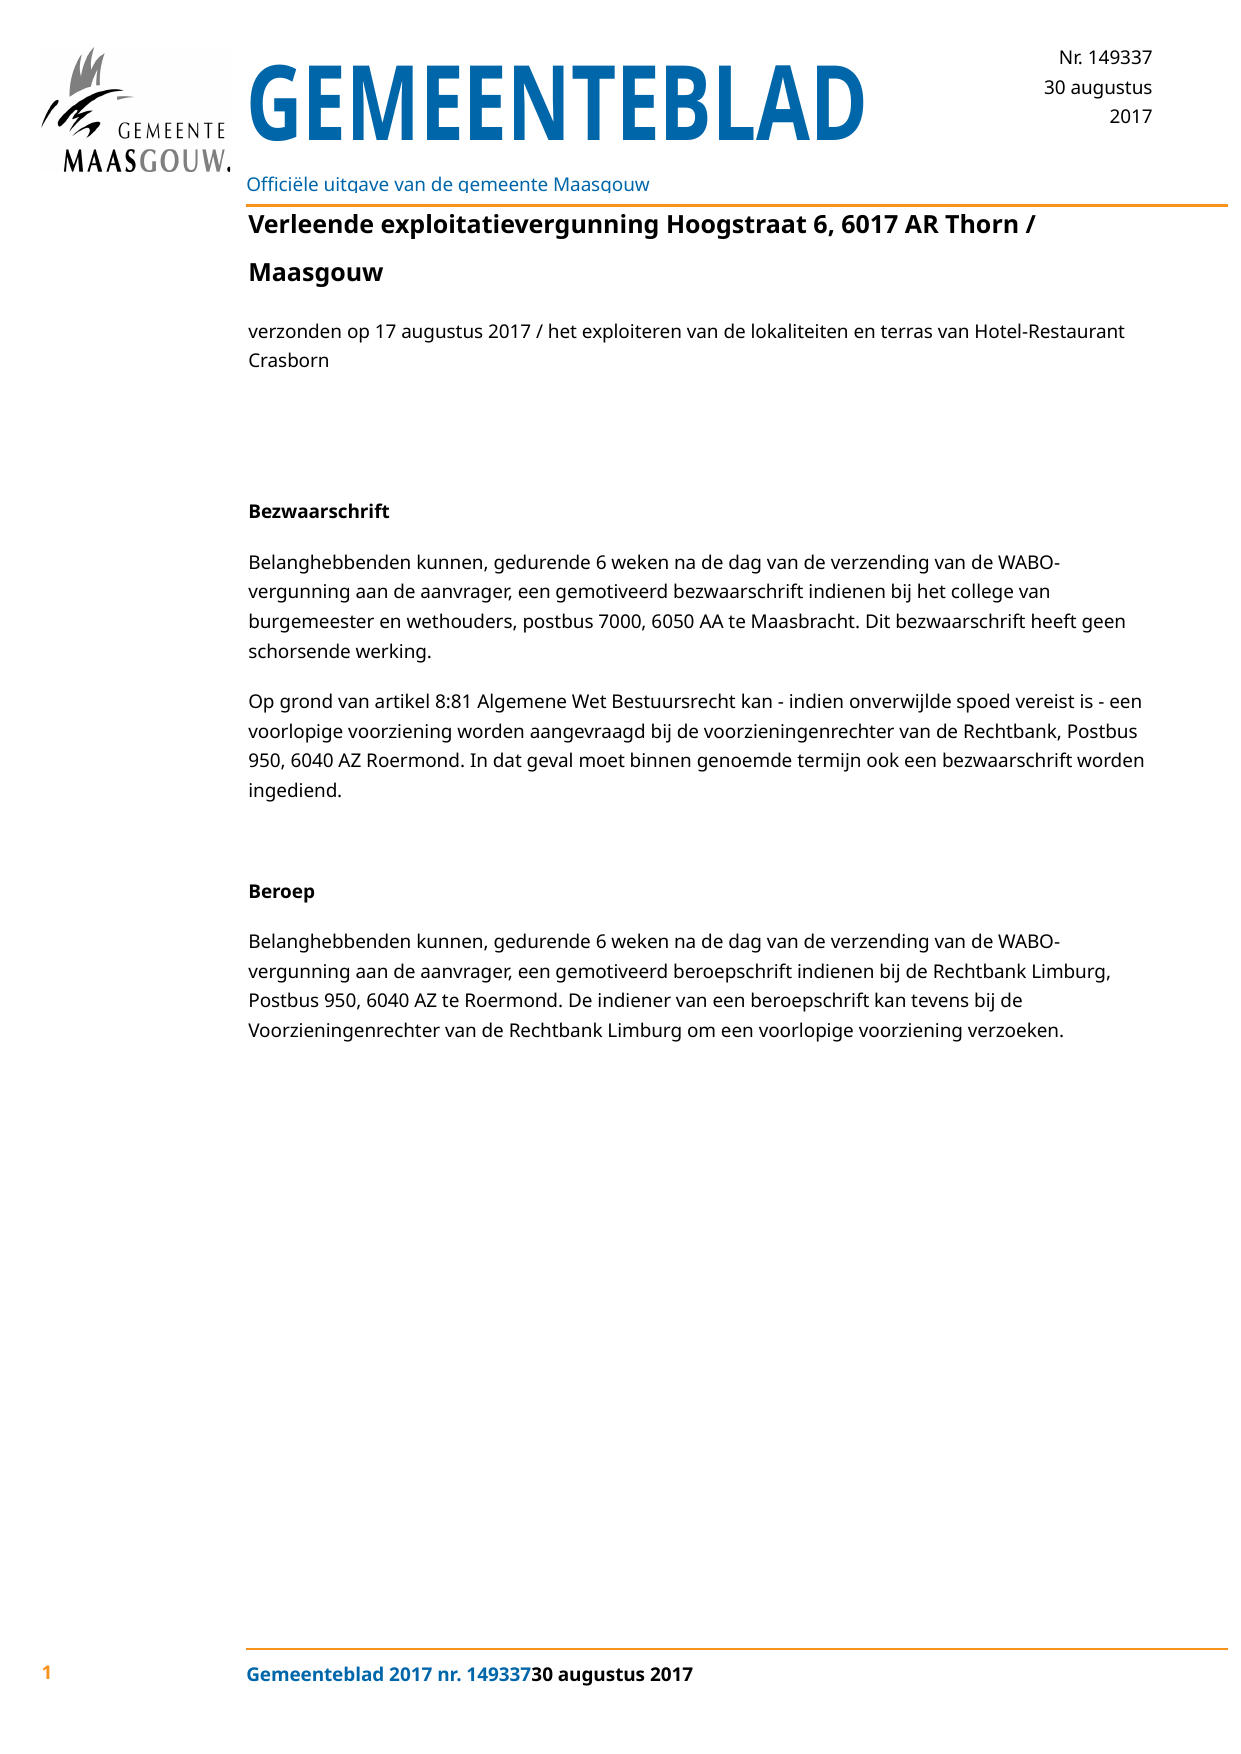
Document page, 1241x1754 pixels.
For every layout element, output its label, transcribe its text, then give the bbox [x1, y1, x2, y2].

text Op grond van artikel 8:81 Algemene Wet Bestuursrecht kan - indien onverwijlde spoed vereist is - een voorlopige voorziening worden aangevraagd bij de voorzieningenrechter van de Rechtbank, Postbus 950, 6040 AZ Roermond. In dat geval moet binnen genoemde termijn ook een bezwaarschrift worden ingediend. [248, 688, 1152, 803]
text Belanghebbenden kunnen, gedurende 6 weken na de dag van de verzending van de WABO-vergunning aan de aanvrager, een gemotiveerd beroepschrift indienen bij de Rechtbank Limburg, Postbus 950, 6040 AZ te Roermond. De indiener van een beroepschrift kan tevens bij de Voorzieningenrechter van de Rechtbank Limburg om een voorlopige voorziening verzoeken. [248, 928, 1152, 1043]
text Verleende exploitatievergunning Hoogstraat 6, 6017 AR Thorn / Maasgouw [248, 207, 1152, 288]
text Belanghebbenden kunnen, gedurende 6 weken na de dag van de verzending van de WABO-vergunning aan de aanvrager, een gemotiveerd bezwaarschrift indienen bij het college van burgemeester en wethouders, postbus 7000, 6050 AA te Maasbracht. Dit bezwaarschrift heeft geen schorsende werking. [248, 549, 1152, 664]
text Beroep [248, 878, 1152, 904]
text verzonden op 17 augustus 2017 / het exploiteren van de lokaliteiten en terras van Hotel-Restaurant Crasborn [248, 318, 1152, 373]
text Bezwaarschrift [248, 499, 1152, 524]
picture [41, 47, 231, 172]
